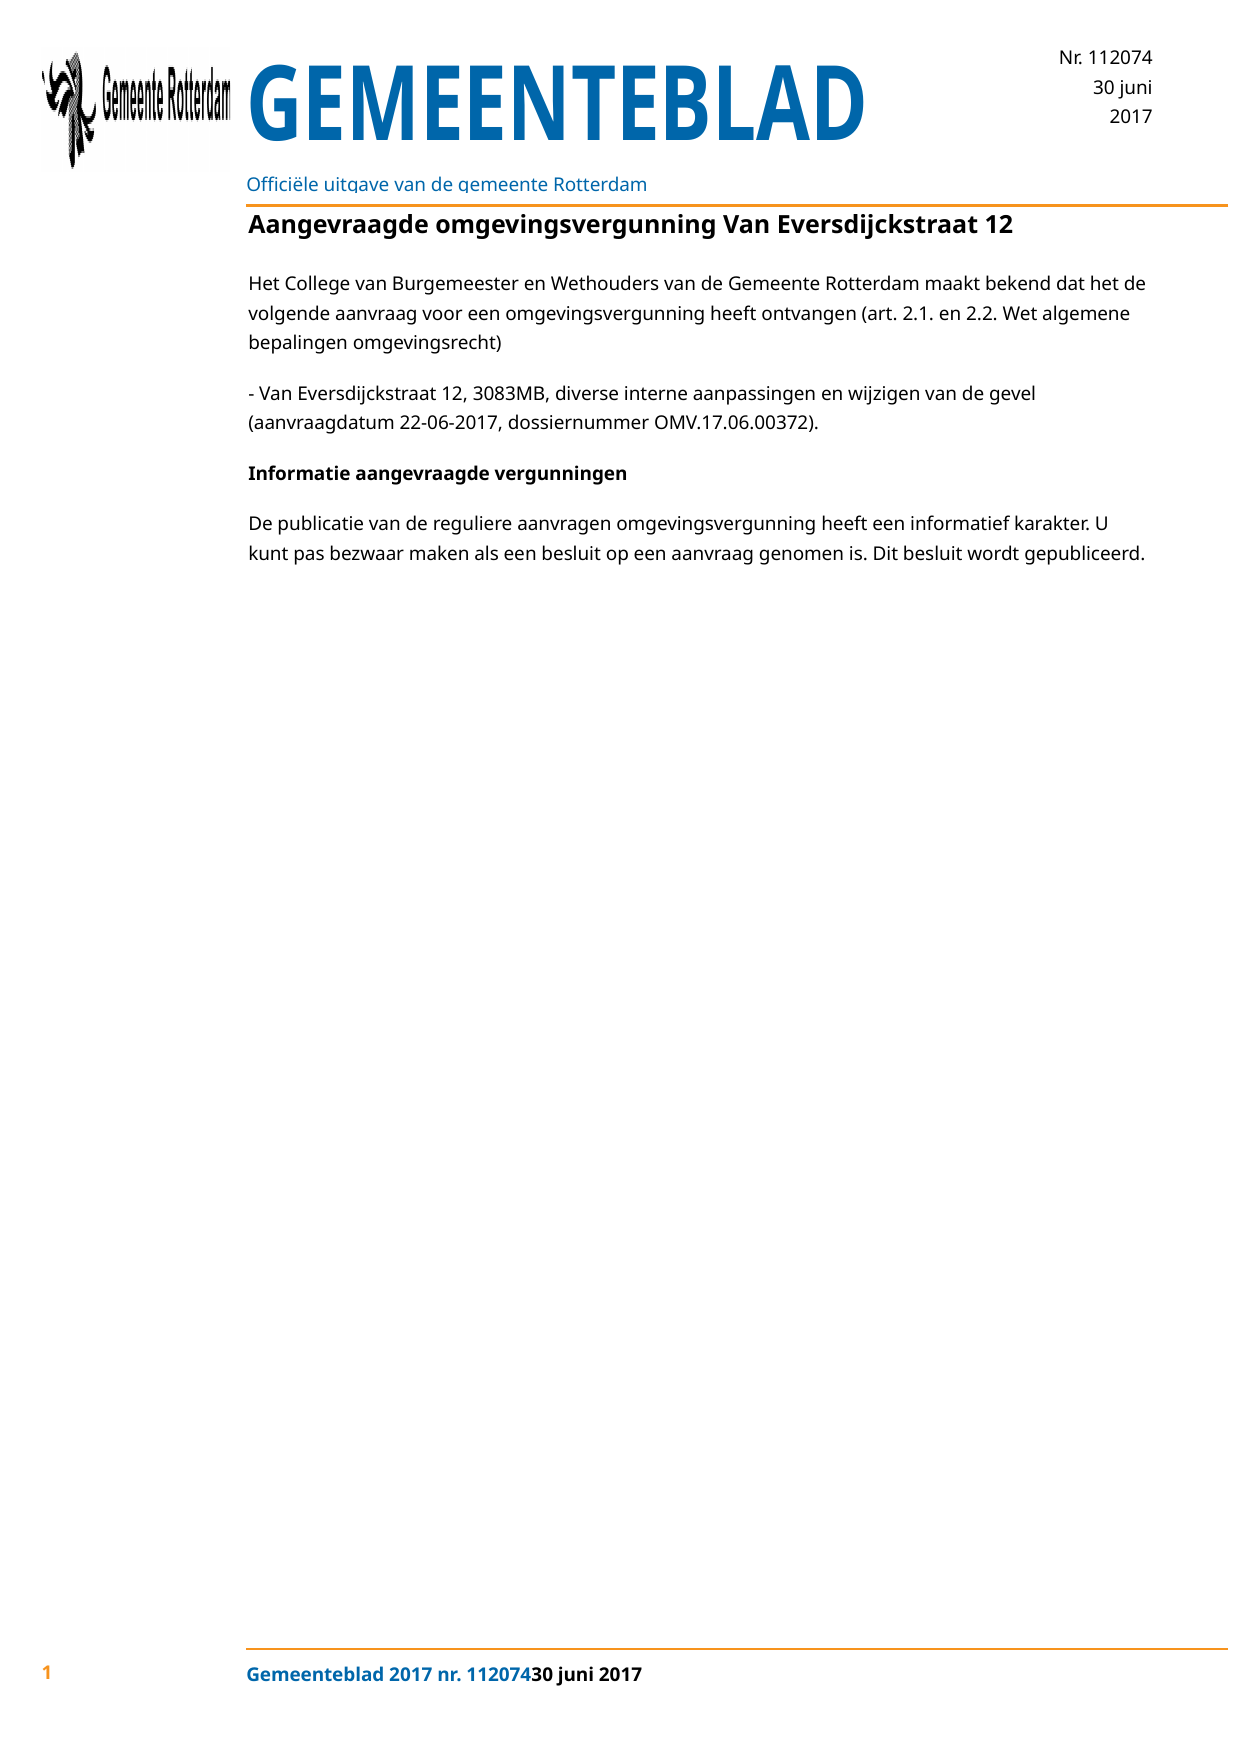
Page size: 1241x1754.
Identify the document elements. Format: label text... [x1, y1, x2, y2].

text Het College van Burgemeester en Wethouders van de Gemeente Rotterdam maakt bekend dat het de volgende aanvraag voor een omgevingsvergunning heeft ontvangen (art. 2.1. en 2.2. Wet algemene bepalingen omgevingsrecht) [248, 270, 1152, 355]
text Informatie aangevraagde vergunningen [248, 460, 1152, 486]
picture [41, 47, 231, 172]
text De publicatie van de reguliere aanvragen omgevingsvergunning heeft een informatief karakter. U kunt pas bezwaar maken als een besluit op een aanvraag genomen is. Dit besluit wordt gepubliceerd. [248, 510, 1152, 566]
text - Van Eversdijckstraat 12, 3083MB, diverse interne aanpassingen en wijzigen van de gevel (aanvraagdatum 22-06-2017, dossiernummer OMV.17.06.00372). [248, 380, 1152, 435]
text Aangevraagde omgevingsvergunning Van Eversdijckstraat 12 [248, 207, 1152, 241]
